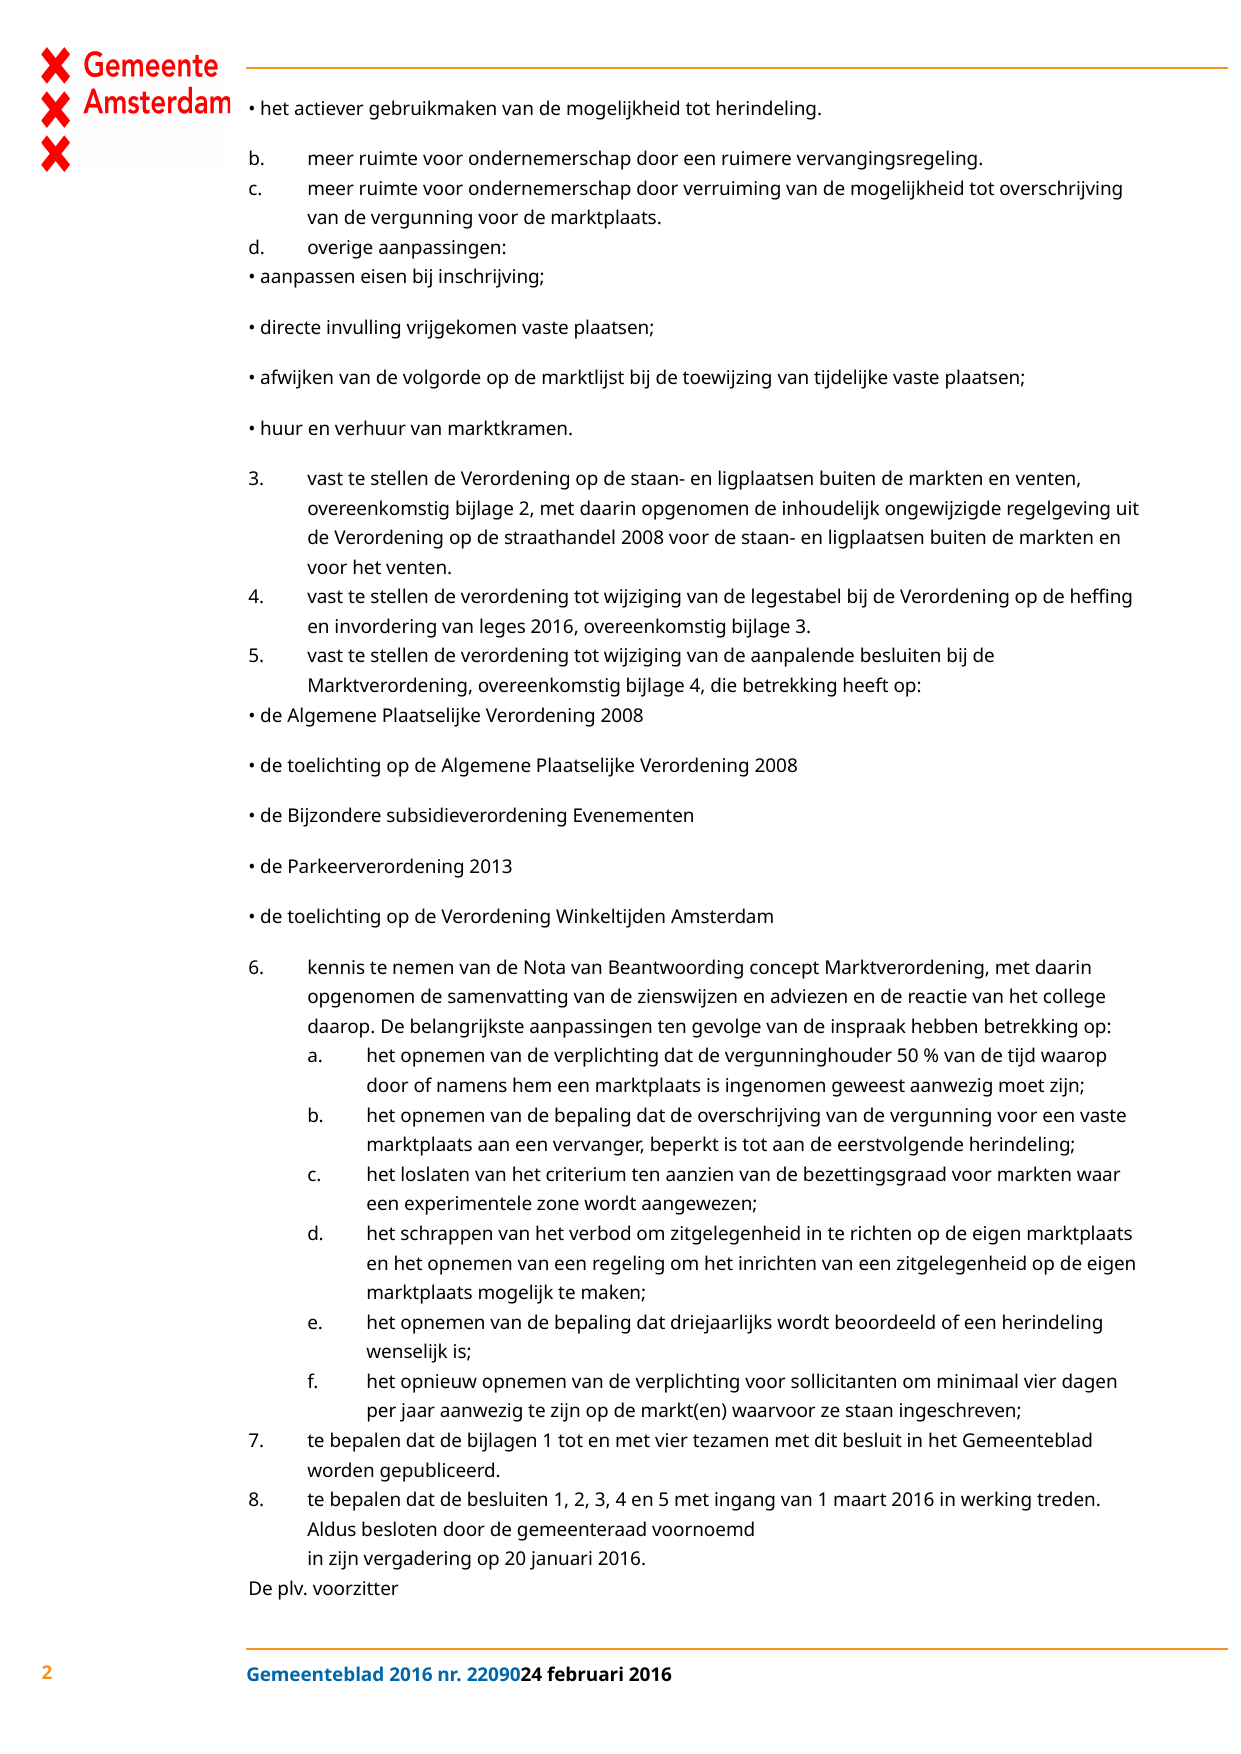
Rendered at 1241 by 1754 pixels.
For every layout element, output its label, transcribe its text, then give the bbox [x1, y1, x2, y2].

text • de Parkeerverordening 2013 [248, 853, 1152, 879]
list vast te stellen de Verordening op de staan- en ligplaatsen buiten de markten en venten, overeenkomstig bijlage 2, met daarin opgenomen de inhoudelijk ongewijzigde regelgeving uit de Verordening op de straathandel 2008 voor de staan- en ligplaatsen buiten de markten en voor het venten. [248, 465, 1152, 580]
text • huur en verhuur van marktkramen. [248, 415, 1152, 441]
list het opnieuw opnemen van de verplichting voor sollicitanten om minimaal vier dagen per jaar aanwezig te zijn op de markt(en) waarvoor ze staan ingeschreven; [307, 1368, 1152, 1423]
list Aldus besloten door de gemeenteraad voornoemd [248, 1516, 1152, 1542]
list vast te stellen de verordening tot wijziging van de legestabel bij de Verordening op de heffing en invordering van leges 2016, overeenkomstig bijlage 3. [248, 583, 1152, 639]
picture [41, 47, 231, 172]
list het loslaten van het criterium ten aanzien van de bezettingsgraad voor markten waar een experimentele zone wordt aangewezen; [307, 1161, 1152, 1216]
list het schrappen van het verbod om zitgelegenheid in te richten op de eigen marktplaats en het opnemen van een regeling om het inrichten van een zitgelegenheid op de eigen marktplaats mogelijk te maken; [307, 1220, 1152, 1305]
text De plv. voorzitter [248, 1575, 1152, 1601]
text • het actiever gebruikmaken van de mogelijkheid tot herindeling. [248, 95, 1152, 121]
list meer ruimte voor ondernemerschap door een ruimere vervangingsregeling. [248, 145, 1152, 171]
list het opnemen van de bepaling dat de overschrijving van de vergunning voor een vaste marktplaats aan een vervanger, beperkt is tot aan de eerstvolgende herindeling; [307, 1102, 1152, 1157]
text • de Bijzondere subsidieverordening Evenementen [248, 803, 1152, 828]
list overige aanpassingen: [248, 234, 1152, 260]
text • directe invulling vrijgekomen vaste plaatsen; [248, 314, 1152, 340]
text • afwijken van de volgorde op de marktlijst bij de toewijzing van tijdelijke vaste plaatsen; [248, 364, 1152, 390]
text • de toelichting op de Verordening Winkeltijden Amsterdam [248, 903, 1152, 929]
text • de toelichting op de Algemene Plaatselijke Verordening 2008 [248, 752, 1152, 778]
list het opnemen van de verplichting dat de vergunninghouder 50 % van de tijd waarop door of namens hem een marktplaats is ingenomen geweest aanwezig moet zijn; [307, 1043, 1152, 1098]
text • aanpassen eisen bij inschrijving; [248, 263, 1152, 289]
list het opnemen van de bepaling dat driejaarlijks wordt beoordeeld of een herindeling wenselijk is; [307, 1309, 1152, 1364]
list meer ruimte voor ondernemerschap door verruiming van de mogelijkheid tot overschrijving van de vergunning voor de marktplaats. [248, 175, 1152, 230]
list te bepalen dat de bijlagen 1 tot en met vier tezamen met dit besluit in het Gemeenteblad worden gepubliceerd. [248, 1427, 1152, 1483]
list te bepalen dat de besluiten 1, 2, 3, 4 en 5 met ingang van 1 maart 2016 in werking treden. [248, 1486, 1152, 1512]
list kennis te nemen van de Nota van Beantwoording concept Marktverordening, met daarin opgenomen de samenvatting van de zienswijzen en adviezen en de reactie van het college daarop. De belangrijkste aanpassingen ten gevolge van de inspraak hebben betrekking op: [248, 954, 1152, 1039]
list vast te stellen de verordening tot wijziging van de aanpalende besluiten bij de Marktverordening, overeenkomstig bijlage 4, die betrekking heeft op: [248, 643, 1152, 698]
text • de Algemene Plaatselijke Verordening 2008 [248, 702, 1152, 728]
list in zijn vergadering op 20 januari 2016. [248, 1546, 1152, 1571]
